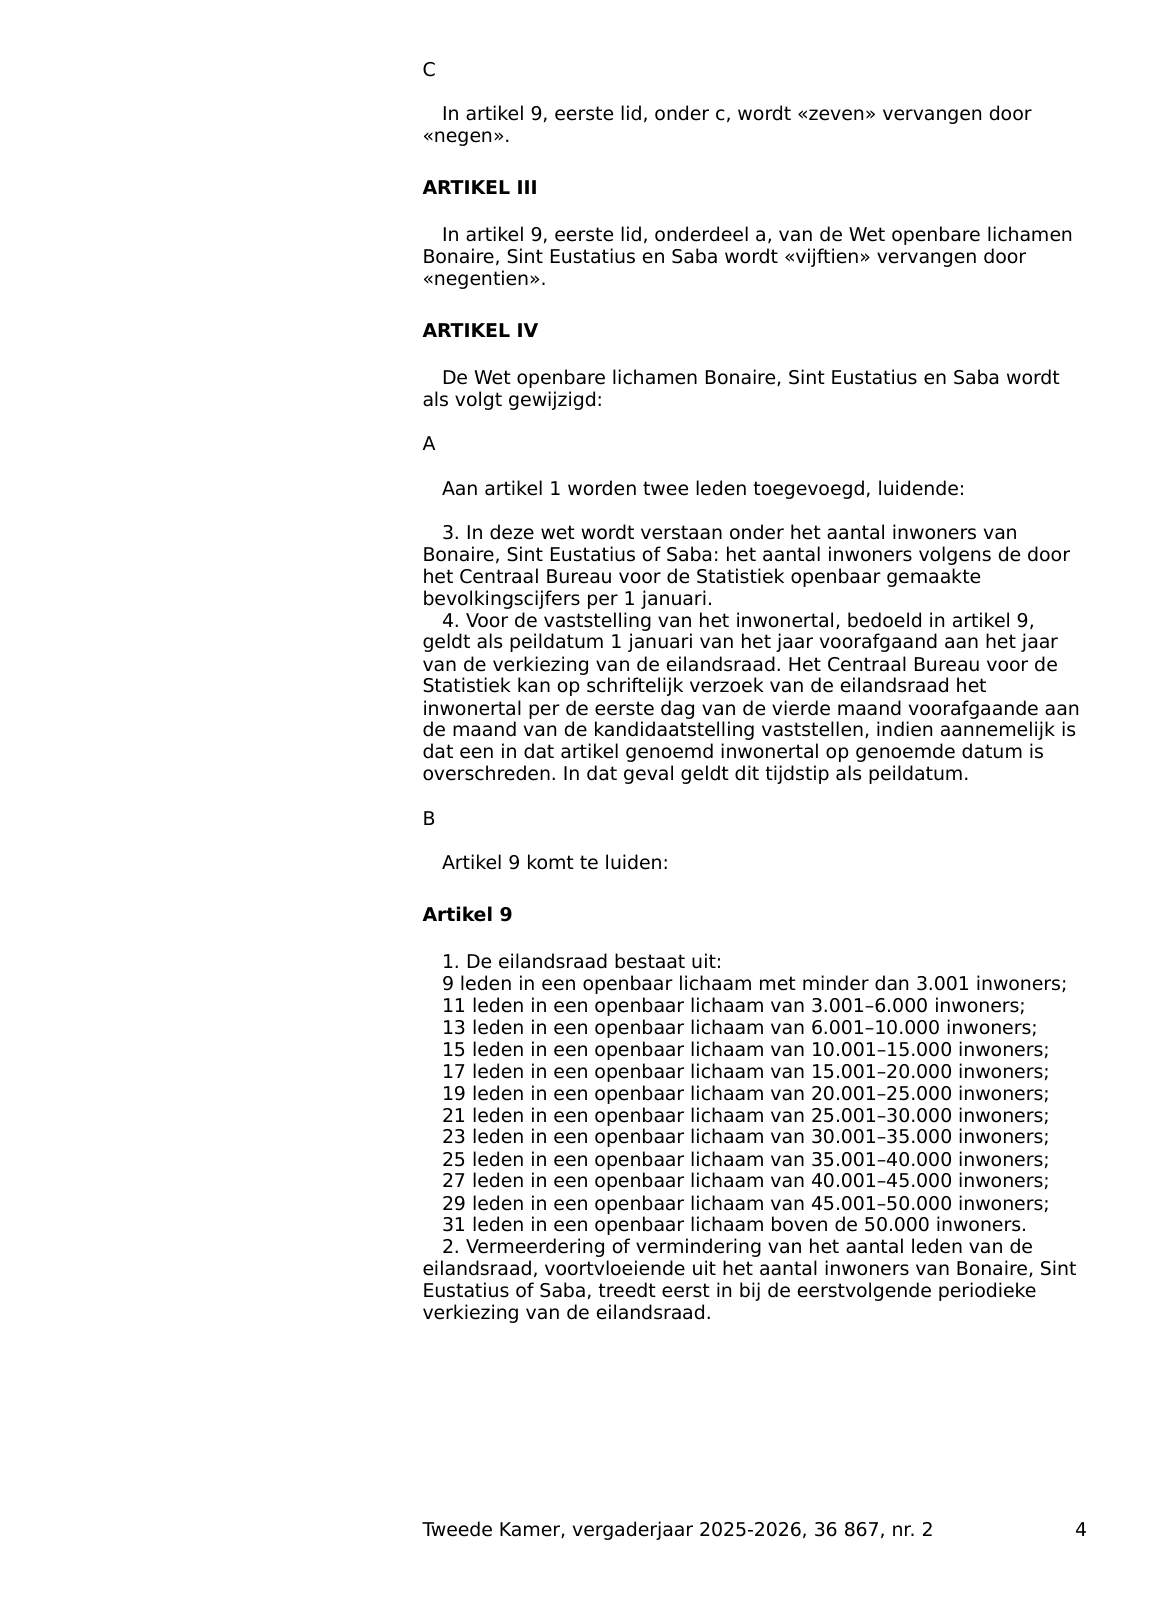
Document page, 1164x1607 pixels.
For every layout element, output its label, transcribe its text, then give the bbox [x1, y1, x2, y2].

text 27 leden in een openbaar lichaam van 40.001–45.000 inwoners; [422, 1170, 1087, 1192]
text 1. De eilandsraad bestaat uit: [422, 951, 1087, 973]
text 29 leden in een openbaar lichaam van 45.001–50.000 inwoners; [422, 1192, 1087, 1214]
text 2. Vermeerdering of vermindering van het aantal leden van de eilandsraad, voortvloeiende uit het aantal inwoners van Bonaire, Sint Eustatius of Saba, treedt eerst in bij de eerstvolgende periodieke verkiezing van de eilandsraad. [422, 1236, 1087, 1324]
text De Wet openbare lichamen Bonaire, Sint Eustatius en Saba wordt als volgt gewijzigd: [422, 367, 1087, 411]
text C [422, 59, 1087, 81]
text B [422, 807, 1087, 829]
text 4. Voor de vaststelling van het inwonertal, bedoeld in artikel 9, geldt als peildatum 1 januari van het jaar voorafgaand aan het jaar van de verkiezing van de eilandsraad. Het Centraal Bureau voor de Statistiek kan op schriftelijk verzoek van de eilandsraad het inwonertal per de eerste dag van de vierde maand voorafgaande aan de maand van de kandidaatstelling vaststellen, indien aannemelijk is dat een in dat artikel genoemd inwonertal op genoemde datum is overschreden. In dat geval geldt dit tijdstip als peildatum. [422, 609, 1087, 785]
subtitle ARTIKEL IV [422, 320, 1087, 342]
text 21 leden in een openbaar lichaam van 25.001–30.000 inwoners; [422, 1104, 1087, 1126]
text 15 leden in een openbaar lichaam van 10.001–15.000 inwoners; [422, 1038, 1087, 1061]
text Aan artikel 1 worden twee leden toegevoegd, luidende: [422, 477, 1087, 499]
subtitle ARTIKEL III [422, 177, 1087, 199]
text 17 leden in een openbaar lichaam van 15.001–20.000 inwoners; [422, 1061, 1087, 1082]
text 9 leden in een openbaar lichaam met minder dan 3.001 inwoners; [422, 973, 1087, 994]
text 23 leden in een openbaar lichaam van 30.001–35.000 inwoners; [422, 1126, 1087, 1148]
text In artikel 9, eerste lid, onderdeel a, van de Wet openbare lichamen Bonaire, Sint Eustatius en Saba wordt «vijftien» vervangen door «negentien». [422, 224, 1087, 290]
text 11 leden in een openbaar lichaam van 3.001–6.000 inwoners; [422, 994, 1087, 1017]
subtitle Artikel 9 [422, 904, 1087, 926]
text 31 leden in een openbaar lichaam boven de 50.000 inwoners. [422, 1214, 1087, 1236]
text 19 leden in een openbaar lichaam van 20.001–25.000 inwoners; [422, 1082, 1087, 1104]
text 3. In deze wet wordt verstaan onder het aantal inwoners van Bonaire, Sint Eustatius of Saba: het aantal inwoners volgens de door het Centraal Bureau voor de Statistiek openbaar gemaakte bevolkingscijfers per 1 januari. [422, 522, 1087, 609]
text Artikel 9 komt te luiden: [422, 852, 1087, 874]
text In artikel 9, eerste lid, onder c, wordt «zeven» vervangen door «negen». [422, 103, 1087, 147]
text 13 leden in een openbaar lichaam van 6.001–10.000 inwoners; [422, 1017, 1087, 1038]
text 25 leden in een openbaar lichaam van 35.001–40.000 inwoners; [422, 1148, 1087, 1170]
text A [422, 433, 1087, 455]
